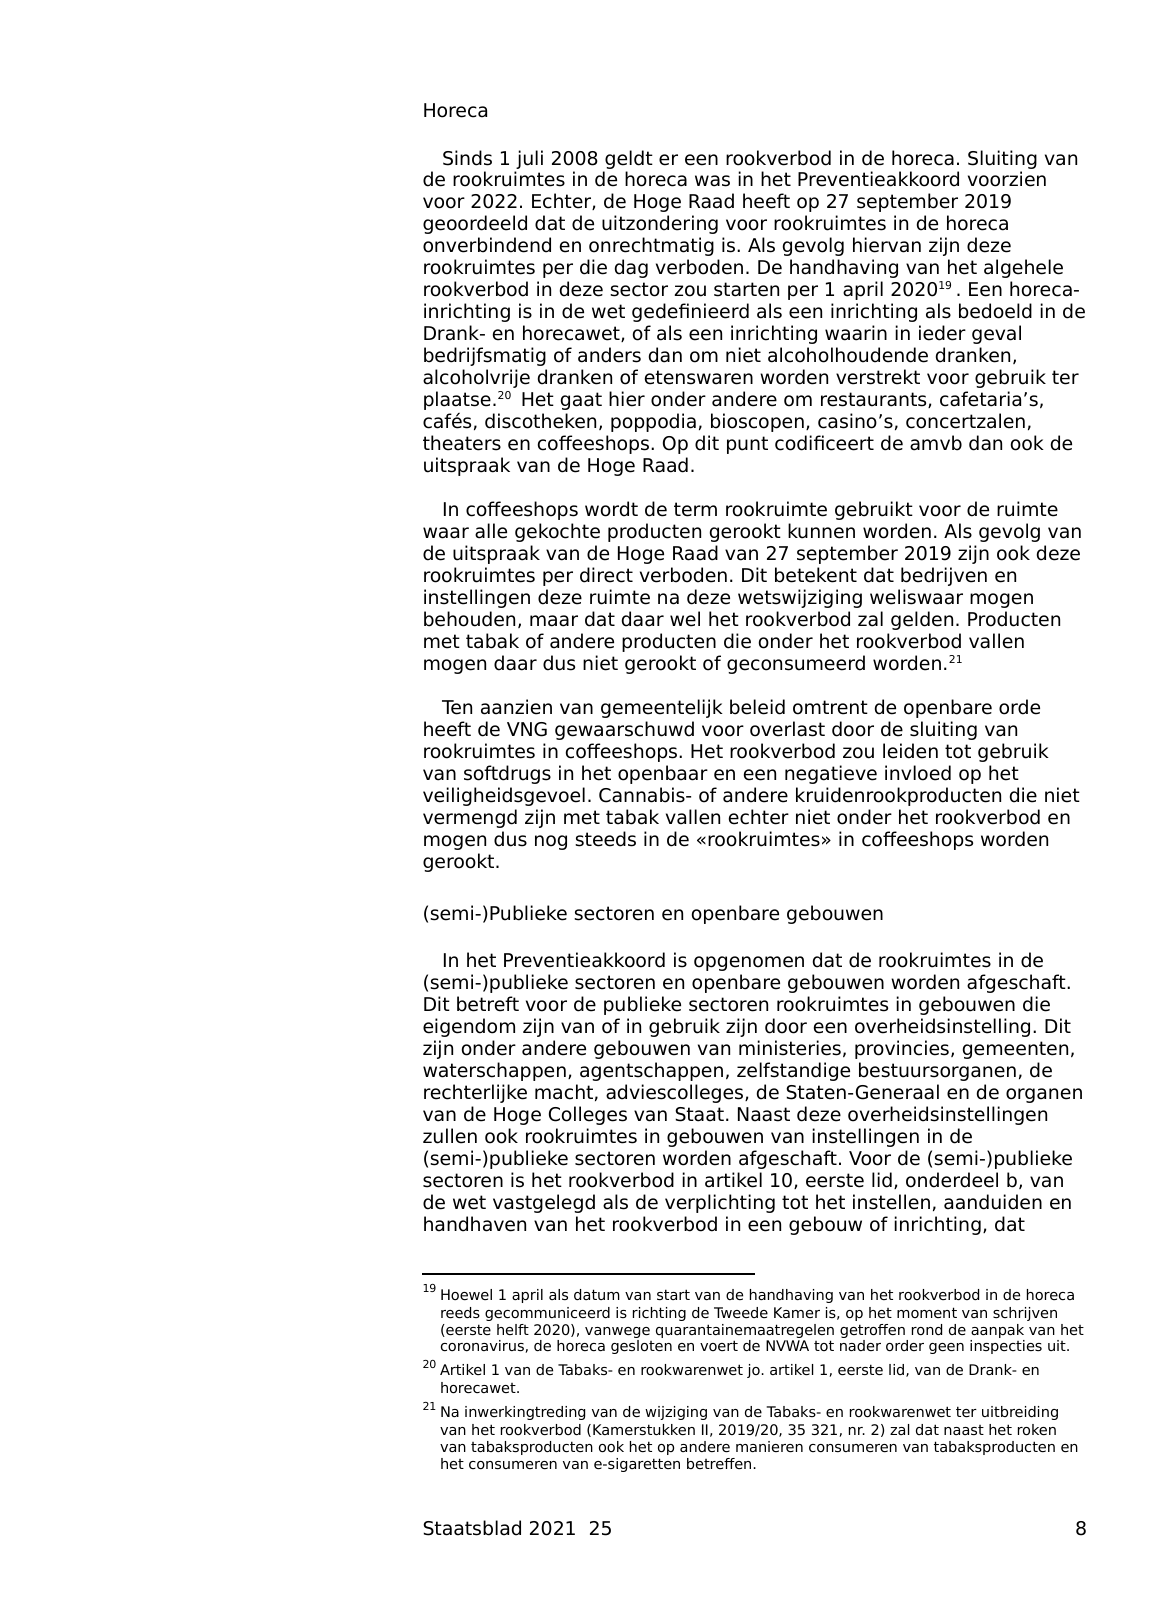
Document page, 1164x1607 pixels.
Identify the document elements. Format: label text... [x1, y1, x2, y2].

text Hoewel 1 april als datum van start van de handhaving van het rookverbod in de horeca reeds gecommuniceerd is richting de Tweede Kamer is, op het moment van schrijven (eerste helft 2020), vanwege quarantainemaatregelen getroffen rond de aanpak van het coronavirus, de horeca gesloten en voert de NVWA tot nader order geen inspecties uit. [422, 1283, 1087, 1355]
subtitle Horeca [422, 100, 1087, 122]
text Sinds 1 juli 2008 geldt er een rookverbod in de horeca. Sluiting van de rookruimtes in de horeca was in het Preventieakkoord voorzien voor 2022. Echter, de Hoge Raad heeft op 27 september 2019 geoordeeld dat de uitzondering voor rookruimtes in de horeca onverbindend en onrechtmatig is. Als gevolg hiervan zijn deze rookruimtes per die dag verboden. De handhaving van het algehele rookverbod in deze sector zou starten per 1 april 2020. Een horeca-inrichting is in de wet gedefinieerd als een inrichting als bedoeld in de Drank- en horecawet, of als een inrichting waarin in ieder geval bedrijfsmatig of anders dan om niet alcoholhoudende dranken, alcoholvrije dranken of etenswaren worden verstrekt voor gebruik ter plaatse. Het gaat hier onder andere om restaurants, cafetaria’s, cafés, discotheken, poppodia, bioscopen, casino’s, concertzalen, theaters en coffeeshops. Op dit punt codificeert de amvb dan ook de uitspraak van de Hoge Raad. [422, 147, 1087, 477]
text Na inwerkingtreding van de wijziging van de Tabaks- en rookwarenwet ter uitbreiding van het rookverbod (Kamerstukken II, 2019/20, 35 321, nr. 2) zal dat naast het roken van tabaksproducten ook het op andere manieren consumeren van tabaksproducten en het consumeren van e-sigaretten betreffen. [422, 1400, 1087, 1473]
subtitle (semi-)Publieke sectoren en openbare gebouwen [422, 903, 1087, 925]
text Artikel 1 van de Tabaks- en rookwarenwet jo. artikel 1, eerste lid, van de Drank- en horecawet. [422, 1358, 1087, 1397]
text Ten aanzien van gemeentelijk beleid omtrent de openbare orde heeft de VNG gewaarschuwd voor overlast door de sluiting van rookruimtes in coffeeshops. Het rookverbod zou leiden tot gebruik van softdrugs in het openbaar en een negatieve invloed op het veiligheidsgevoel. Cannabis- of andere kruidenrookproducten die niet vermengd zijn met tabak vallen echter niet onder het rookverbod en mogen dus nog steeds in de «rookruimtes» in coffeeshops worden gerookt. [422, 697, 1087, 873]
text In het Preventieakkoord is opgenomen dat de rookruimtes in de (semi-)publieke sectoren en openbare gebouwen worden afgeschaft. Dit betreft voor de publieke sectoren rookruimtes in gebouwen die eigendom zijn van of in gebruik zijn door een overheidsinstelling. Dit zijn onder andere gebouwen van ministeries, provincies, gemeenten, waterschappen, agentschappen, zelfstandige bestuursorganen, de rechterlijke macht, adviescolleges, de Staten-Generaal en de organen van de Hoge Colleges van Staat. Naast deze overheidsinstellingen zullen ook rookruimtes in gebouwen van instellingen in de (semi-)publieke sectoren worden afgeschaft. Voor de (semi-)publieke sectoren is het rookverbod in artikel 10, eerste lid, onderdeel b, van de wet vastgelegd als de verplichting tot het instellen, aanduiden en handhaven van het rookverbod in een gebouw of inrichting, dat [422, 950, 1087, 1236]
text In coffeeshops wordt de term rookruimte gebruikt voor de ruimte waar alle gekochte producten gerookt kunnen worden. Als gevolg van de uitspraak van de Hoge Raad van 27 september 2019 zijn ook deze rookruimtes per direct verboden. Dit betekent dat bedrijven en instellingen deze ruimte na deze wetswijziging weliswaar mogen behouden, maar dat daar wel het rookverbod zal gelden. Producten met tabak of andere producten die onder het rookverbod vallen mogen daar dus niet gerookt of geconsumeerd worden. [422, 499, 1087, 675]
